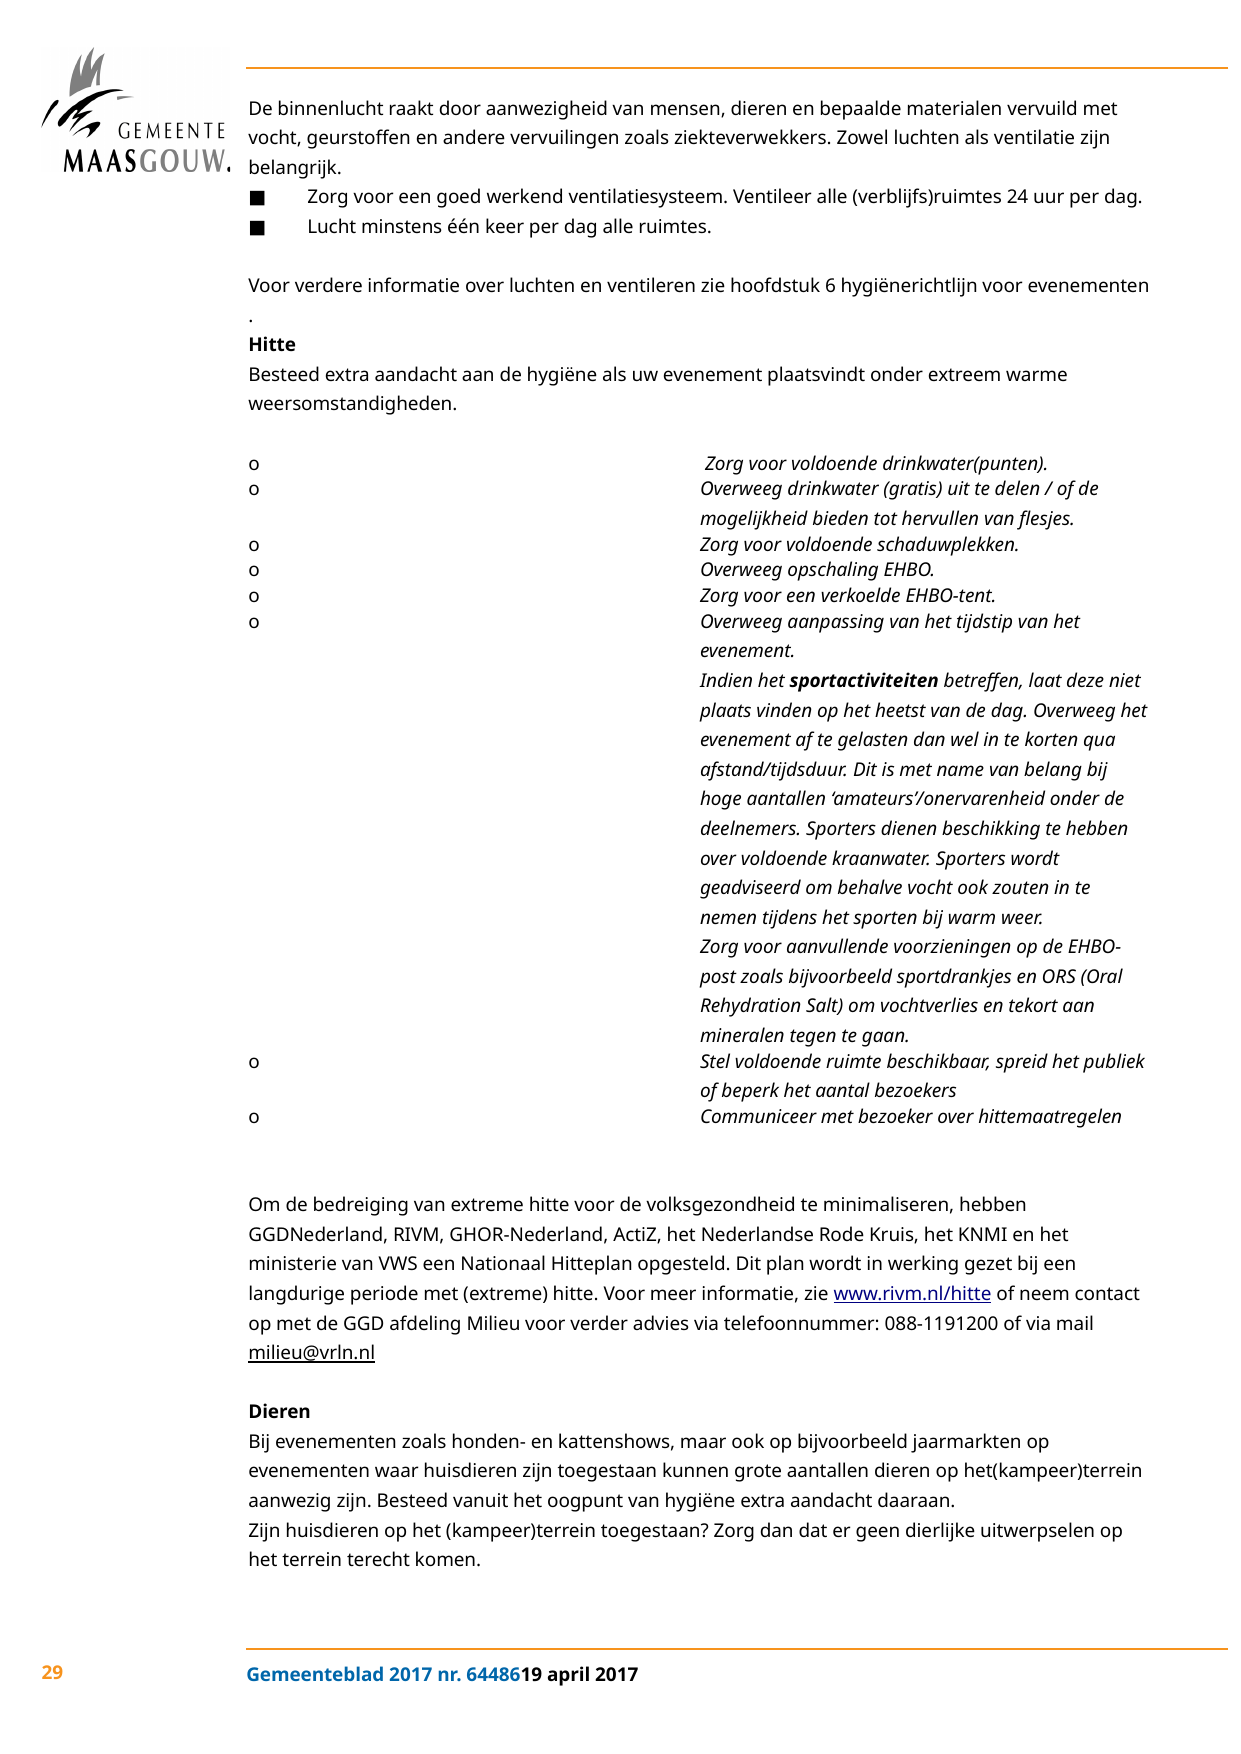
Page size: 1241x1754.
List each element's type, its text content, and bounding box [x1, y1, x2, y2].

table_cell o [248, 608, 700, 1048]
table_cell Overweeg aanpassing van het tijdstip van het evenement. Indien het sportactiviteiten betreffen, laat deze niet plaats vinden op het heetst van de dag. Overweeg het evenement af te gelasten dan wel in te korten qua afstand/tijdsduur. Dit is met name van belang bij hoge aantallen ‘amateurs’/onervarenheid onder de deelnemers. Sporters dienen beschikking te hebben over voldoende kraanwater. Sporters wordt geadviseerd om behalve vocht ook zouten in te nemen tijdens het sporten bij warm weer. Zorg voor aanvullende voorzieningen op de EHBO-post zoals bijvoorbeeld sportdrankjes en ORS (Oral Rehydration Salt) om vochtverlies en tekort aan mineralen tegen te gaan. [700, 608, 1152, 1048]
text Voor verdere informatie over luchten en ventileren zie hoofdstuk 6 hygiënerichtlijn voor evenementen . [248, 272, 1152, 328]
table_cell o [248, 1103, 700, 1159]
text Hitte [248, 331, 1152, 357]
table_header o [248, 450, 700, 476]
table_header Zorg voor voldoende drinkwater(punten). [700, 450, 1152, 476]
picture [41, 47, 231, 172]
text De binnenlucht raakt door aanwezigheid van mensen, dieren en bepaalde materialen vervuild met vocht, geurstoffen en andere vervuilingen zoals ziekteverwekkers. Zowel luchten als ventilatie zijn belangrijk. [248, 95, 1152, 180]
table_cell Overweeg drinkwater (gratis) uit te delen / of de mogelijkheid bieden tot hervullen van flesjes. [700, 476, 1152, 531]
table_cell Communiceer met bezoeker over hittemaatregelen [700, 1103, 1152, 1159]
list Zorg voor een goed werkend ventilatiesysteem. Ventileer alle (verblijfs)ruimtes 24 uur per dag. [248, 183, 1152, 209]
text Dieren [248, 1398, 1152, 1424]
text Om de bedreiging van extreme hitte voor de volksgezondheid te minimaliseren, hebben GGDNederland, RIVM, GHOR-Nederland, ActiZ, het Nederlandse Rode Kruis, het KNMI en het ministerie van VWS een Nationaal Hitteplan opgesteld. Dit plan wordt in werking gezet bij een langdurige periode met (extreme) hitte. Voor meer informatie, zie www.rivm.nl/hitte of neem contact op met de GGD afdeling Milieu voor verder advies via telefoonnummer: 088-1191200 of via mail milieu@vrln.nl [248, 1191, 1152, 1365]
table_cell Stel voldoende ruimte beschikbaar, spreid het publiek of beperk het aantal bezoekers [700, 1048, 1152, 1103]
table_cell o [248, 531, 700, 557]
table_cell o [248, 1048, 700, 1103]
table_cell Zorg voor een verkoelde EHBO-tent. [700, 583, 1152, 608]
list Lucht minstens één keer per dag alle ruimtes. [248, 213, 1152, 239]
table_cell o [248, 476, 700, 531]
table_cell o [248, 583, 700, 608]
table_cell Overweeg opschaling EHBO. [700, 557, 1152, 582]
text Zijn huisdieren op het (kampeer)terrein toegestaan? Zorg dan dat er geen dierlijke uitwerpselen op het terrein terecht komen. [248, 1517, 1152, 1572]
text Besteed extra aandacht aan de hygiëne als uw evenement plaatsvindt onder extreem warme weersomstandigheden. [248, 361, 1152, 416]
text Bij evenementen zoals honden- en kattenshows, maar ook op bijvoorbeeld jaarmarkten op evenementen waar huisdieren zijn toegestaan kunnen grote aantallen dieren op het(kampeer)terrein aanwezig zijn. Besteed vanuit het oogpunt van hygiëne extra aandacht daaraan. [248, 1428, 1152, 1513]
table_cell o [248, 557, 700, 582]
table_cell Zorg voor voldoende schaduwplekken. [700, 531, 1152, 557]
